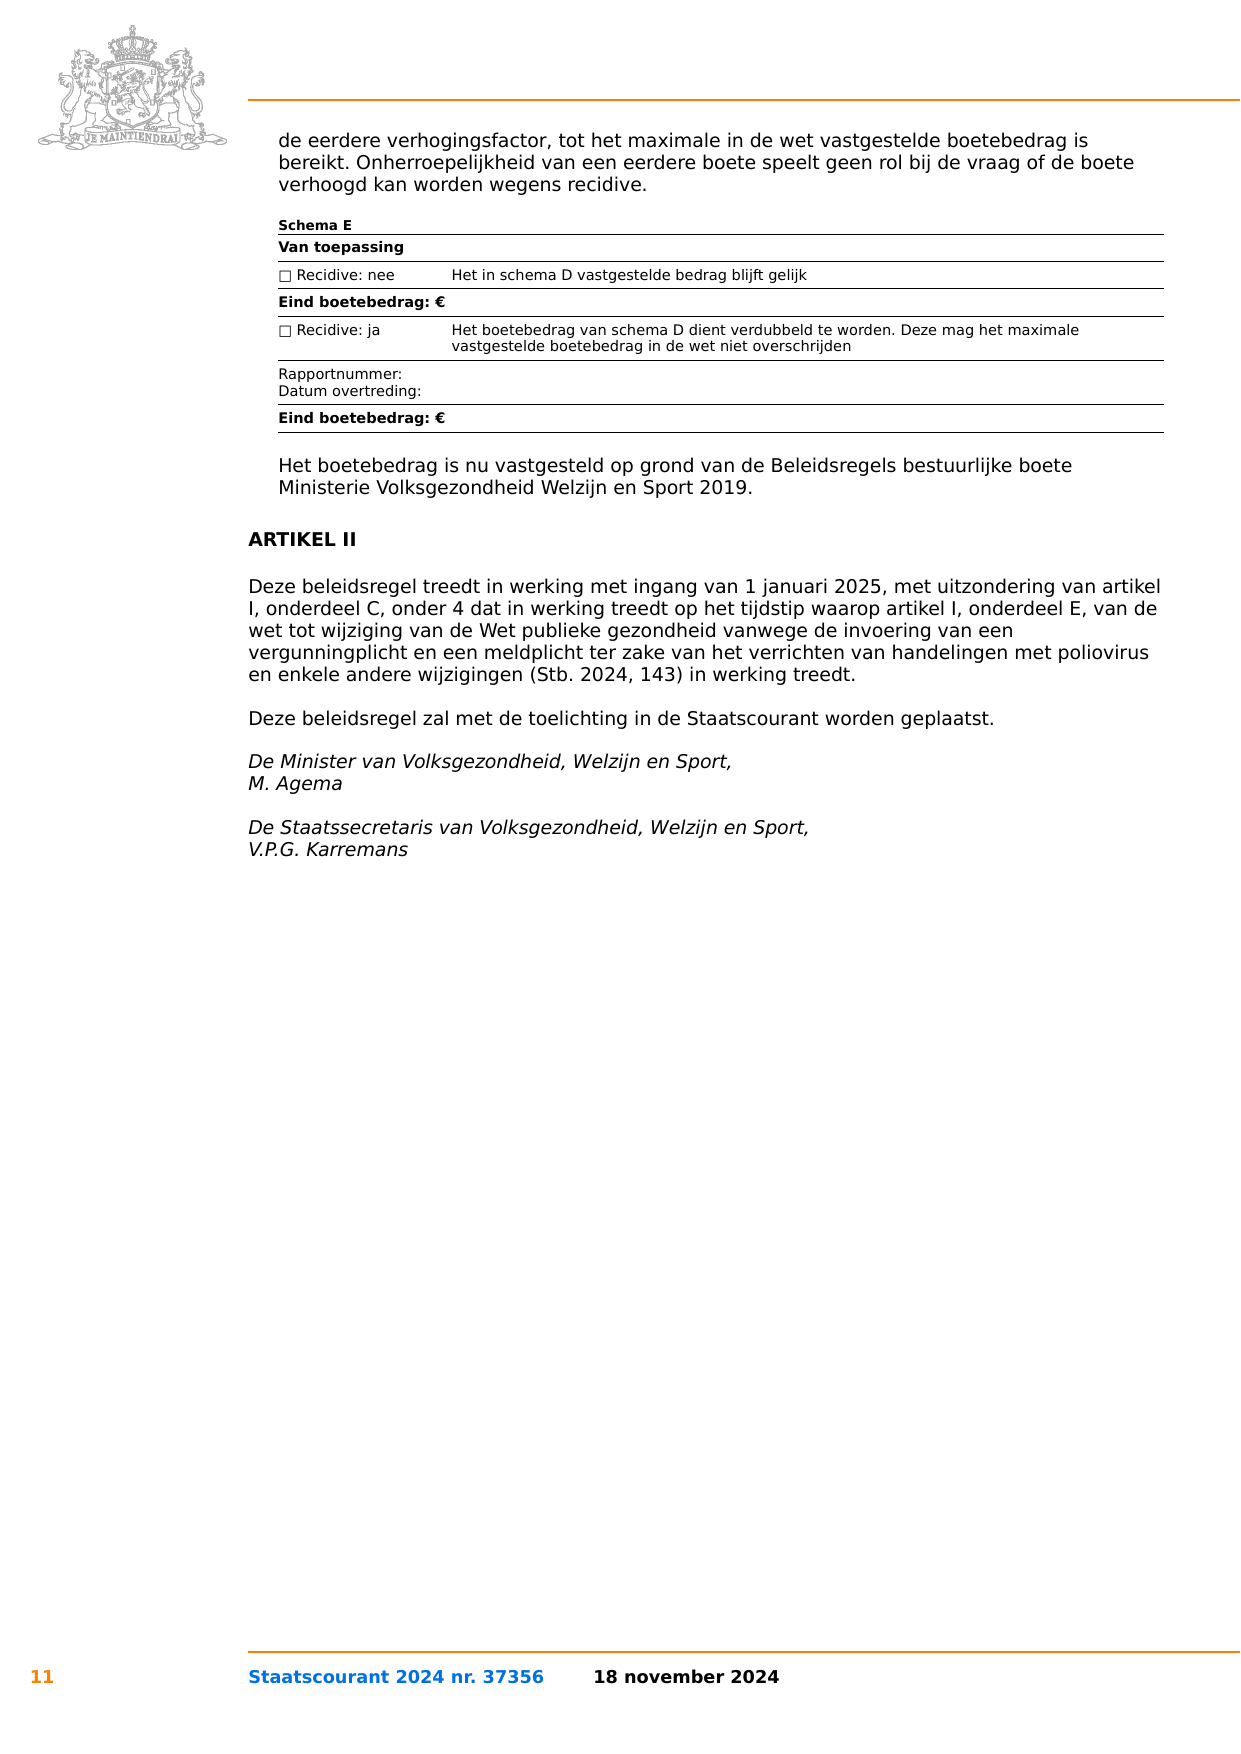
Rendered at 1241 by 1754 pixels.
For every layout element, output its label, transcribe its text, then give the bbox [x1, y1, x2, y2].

table_cell □ Recidive: nee [278, 262, 445, 288]
table_header Schema E [278, 218, 1163, 233]
table_cell □ Recidive: ja [278, 317, 445, 360]
table_cell Van toepassing [278, 235, 1163, 261]
table_cell Het boetebedrag van schema D dient verdubbeld te worden. Deze mag het maximale vastgestelde boetebedrag in de wet niet overschrijden [445, 317, 1163, 360]
text Deze beleidsregel treedt in werking met ingang van 1 januari 2025, met uitzondering van artikel I, onderdeel C, onder 4 dat in werking treedt op het tijdstip waarop artikel I, onderdeel E, van de wet tot wijziging van de Wet publieke gezondheid vanwege de invoering van een vergunningplicht en een meldplicht ter zake van het verrichten van handelingen met poliovirus en enkele andere wijzigingen (Stb. 2024, 143) in werking treedt. [248, 576, 1163, 686]
text De Minister van Volksgezondheid, Welzijn en Sport, M. Agema [248, 751, 1163, 795]
text Deze beleidsregel zal met de toelichting in de Staatscourant worden geplaatst. [248, 707, 1163, 729]
picture [38, 25, 227, 150]
table_cell Rapportnummer: Datum overtreding: [278, 361, 1163, 404]
text Het boetebedrag is nu vastgesteld op grond van de Beleidsregels bestuurlijke boete Ministerie Volksgezondheid Welzijn en Sport 2019. [278, 455, 1163, 499]
table_cell Het in schema D vastgestelde bedrag blijft gelijk [445, 262, 1163, 288]
text de eerdere verhogingsfactor, tot het maximale in de wet vastgestelde boetebedrag is bereikt. Onherroepelijkheid van een eerdere boete speelt geen rol bij de vraag of de boete verhoogd kan worden wegens recidive. [278, 130, 1163, 196]
table_cell Eind boetebedrag: € [278, 289, 1163, 316]
table_cell Eind boetebedrag: € [278, 405, 1163, 432]
text De Staatssecretaris van Volksgezondheid, Welzijn en Sport, V.P.G. Karremans [248, 817, 1163, 861]
subtitle ARTIKEL II [248, 529, 1163, 551]
